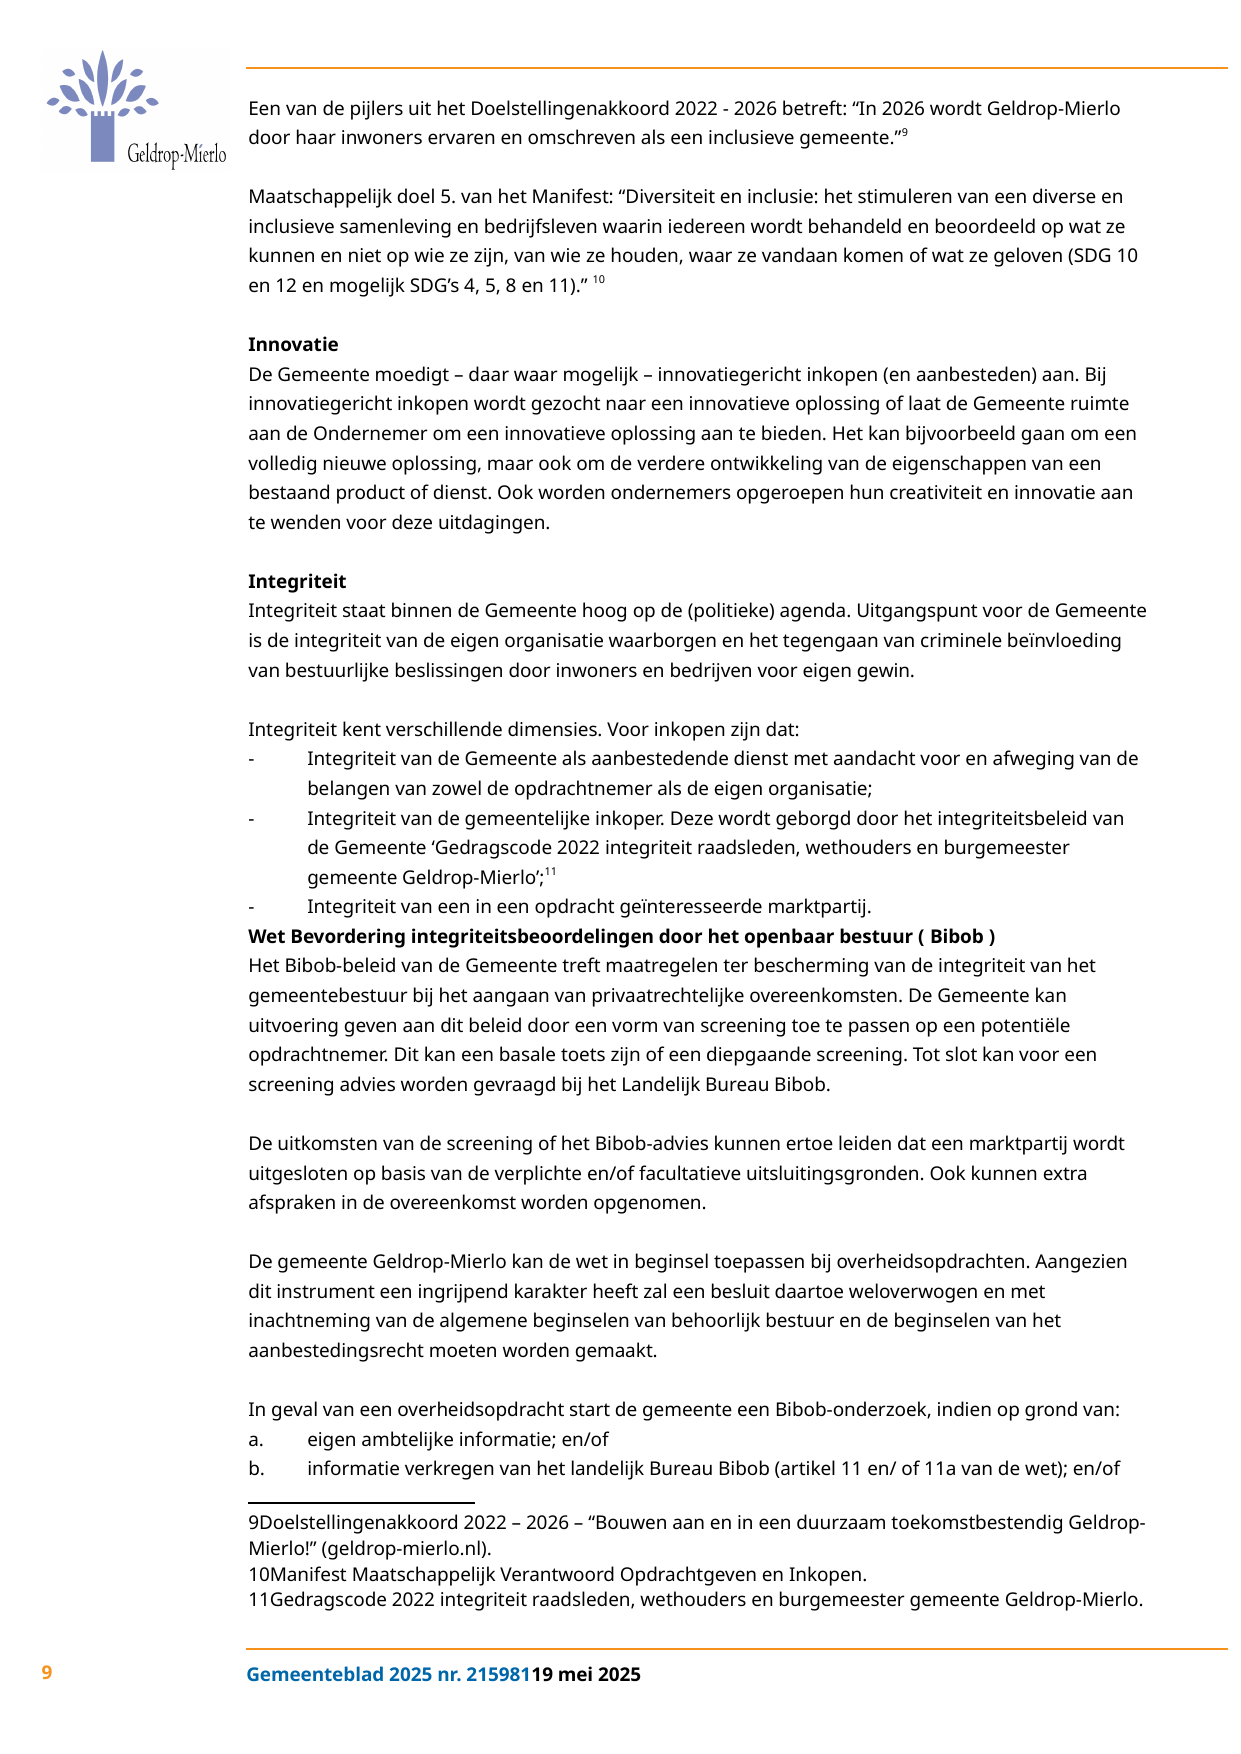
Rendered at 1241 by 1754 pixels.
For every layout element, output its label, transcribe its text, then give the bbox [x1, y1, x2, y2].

list Integriteit van de gemeentelijke inkoper. Deze wordt geborgd door het integriteitsbeleid van de Gemeente ‘Gedragscode 2022 integriteit raadsleden, wethouders en burgemeester gemeente Geldrop-Mierlo’; [248, 805, 1152, 890]
list Integriteit van de Gemeente als aanbestedende dienst met aandacht voor en afweging van de belangen van zowel de opdrachtnemer als de eigen organisatie; [248, 746, 1152, 801]
list informatie verkregen van het landelijk Bureau Bibob (artikel 11 en/ of 11a van de wet); en/of [248, 1456, 1152, 1481]
list Integriteit van een in een opdracht geïnteresseerde marktpartij. [248, 893, 1152, 919]
text Een van de pijlers uit het Doelstellingenakkoord 2022 - 2026 betreft: “In 2026 wordt Geldrop-Mierlo door haar inwoners ervaren en omschreven als een inclusieve gemeente.” [248, 95, 1152, 150]
text Doelstellingenakkoord 2022 – 2026 – “Bouwen aan en in een duurzaam toekomstbestendig Geldrop-Mierlo!” (geldrop-mierlo.nl). [248, 1509, 1152, 1561]
text In geval van een overheidsopdracht start de gemeente een Bibob-onderzoek, indien op grond van: [248, 1396, 1152, 1422]
list eigen ambtelijke informatie; en/of [248, 1426, 1152, 1452]
text Wet Bevordering integriteitsbeoordelingen door het openbaar bestuur ( Bibob ) [248, 923, 1152, 949]
text De Gemeente moedigt – daar waar mogelijk – innovatiegericht inkopen (en aanbesteden) aan. Bij innovatiegericht inkopen wordt gezocht naar een innovatieve oplossing of laat de Gemeente ruimte aan de Ondernemer om een innovatieve oplossing aan te bieden. Het kan bijvoorbeeld gaan om een volledig nieuwe oplossing, maar ook om de verdere ontwikkeling van de eigenschappen van een bestaand product of dienst. Ook worden ondernemers opgeroepen hun creativiteit en innovatie aan te wenden voor deze uitdagingen. [248, 361, 1152, 535]
text Integriteit [248, 568, 1152, 594]
text Maatschappelijk doel 5. van het Manifest: “Diversiteit en inclusie: het stimuleren van een diverse en inclusieve samenleving en bedrijfsleven waarin iedereen wordt behandeld en beoordeeld op wat ze kunnen en niet op wie ze zijn, van wie ze houden, waar ze vandaan komen of wat ze geloven (SDG 10 en 12 en mogelijk SDG’s 4, 5, 8 en 11).” [248, 183, 1152, 298]
text Het Bibob-beleid van de Gemeente treft maatregelen ter bescherming van de integriteit van het gemeentebestuur bij het aangaan van privaatrechtelijke overeenkomsten. De Gemeente kan uitvoering geven aan dit beleid door een vorm van screening toe te passen op een potentiële opdrachtnemer. Dit kan een basale toets zijn of een diepgaande screening. Tot slot kan voor een screening advies worden gevraagd bij het Landelijk Bureau Bibob. [248, 953, 1152, 1097]
text De uitkomsten van de screening of het Bibob-advies kunnen ertoe leiden dat een marktpartij wordt uitgesloten op basis van de verplichte en/of facultatieve uitsluitingsgronden. Ook kunnen extra afspraken in de overeenkomst worden opgenomen. [248, 1130, 1152, 1215]
list Gedragscode 2022 integriteit raadsleden, wethouders en burgemeester gemeente Geldrop-Mierlo. [248, 1586, 1152, 1612]
text Integriteit staat binnen de Gemeente hoog op de (politieke) agenda. Uitgangspunt voor de Gemeente is de integriteit van de eigen organisatie waarborgen en het tegengaan van criminele beïnvloeding van bestuurlijke beslissingen door inwoners en bedrijven voor eigen gewin. [248, 598, 1152, 683]
text Integriteit kent verschillende dimensies. Voor inkopen zijn dat: [248, 716, 1152, 742]
text Innovatie [248, 331, 1152, 357]
text De gemeente Geldrop-Mierlo kan de wet in beginsel toepassen bij overheidsopdrachten. Aangezien dit instrument een ingrijpend karakter heeft zal een besluit daartoe weloverwogen en met inachtneming van de algemene beginselen van behoorlijk bestuur en de beginselen van het aanbestedingsrecht moeten worden gemaakt. [248, 1248, 1152, 1363]
picture [41, 47, 231, 172]
text Manifest Maatschappelijk Verantwoord Opdrachtgeven en Inkopen. [248, 1561, 1152, 1586]
